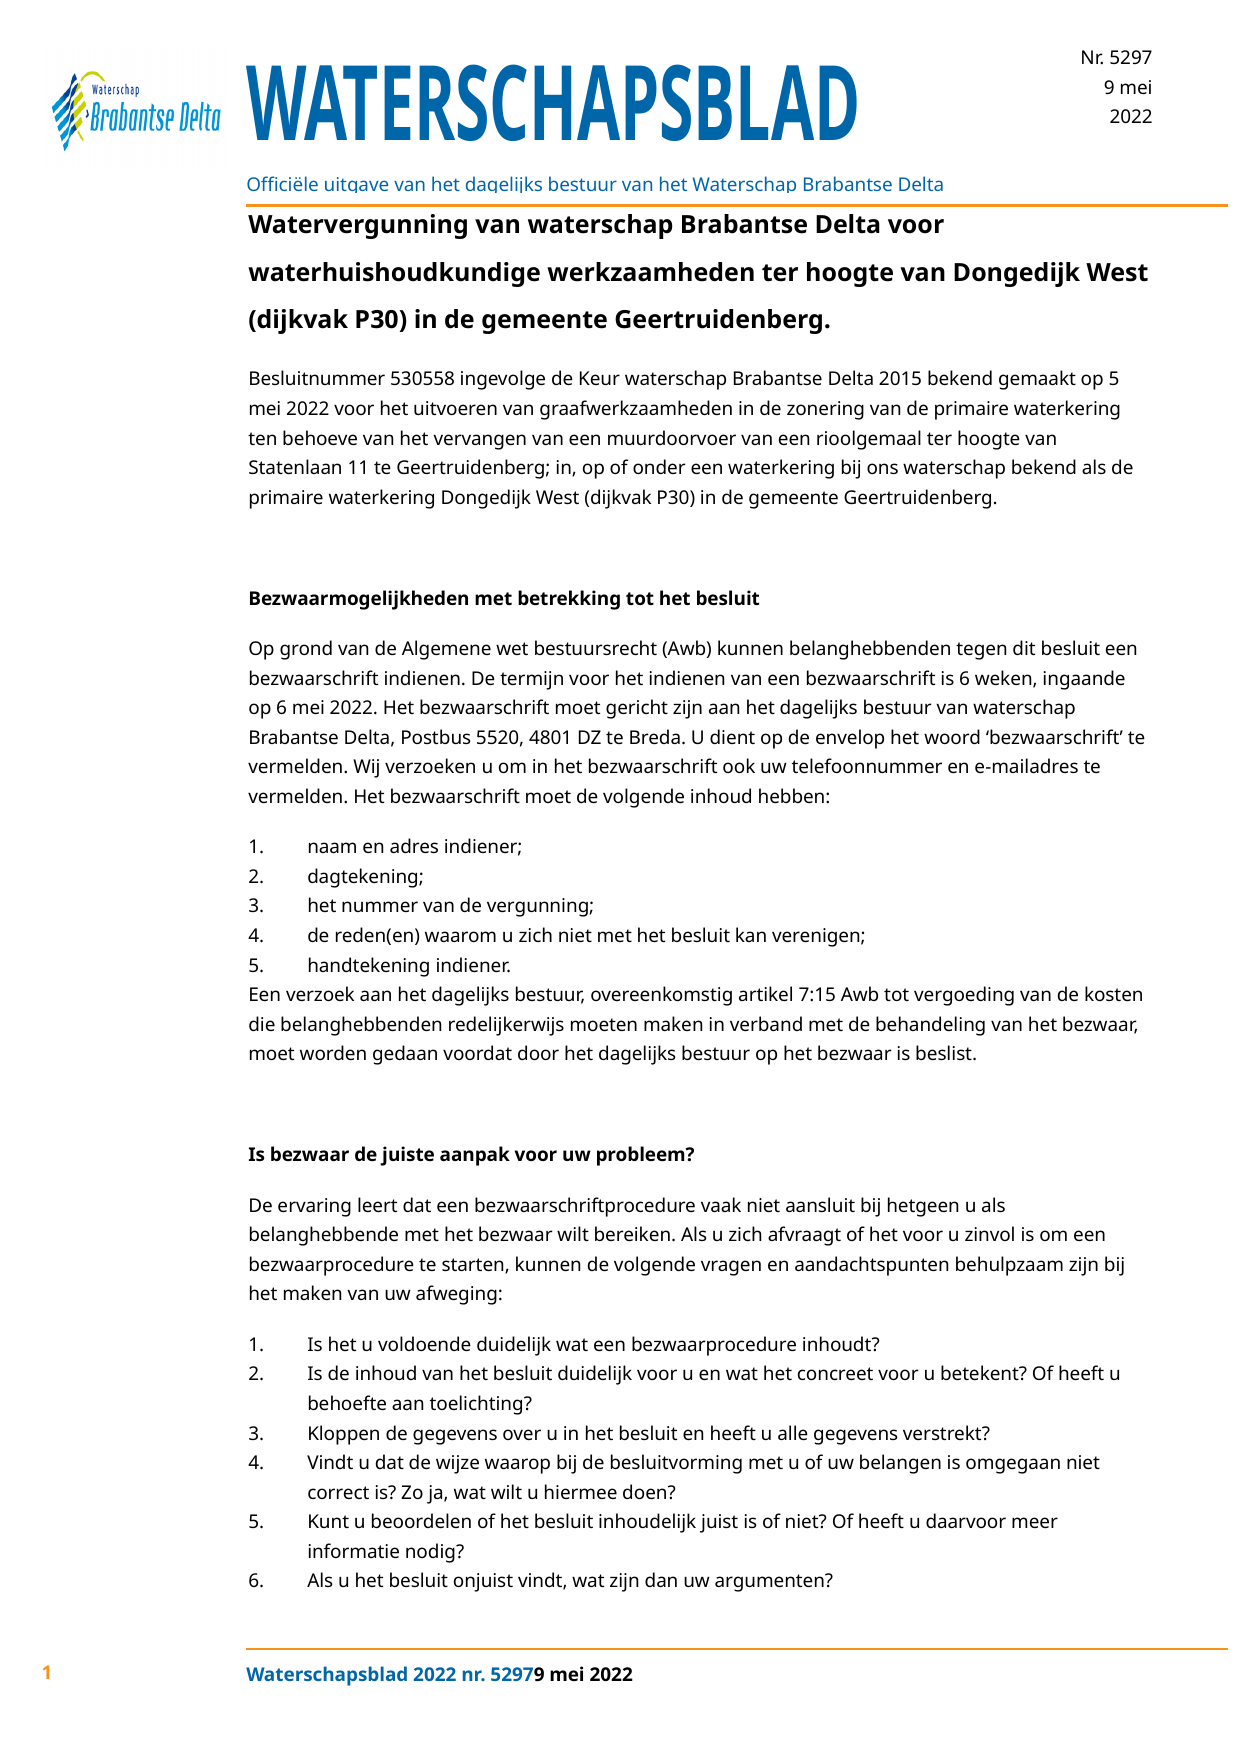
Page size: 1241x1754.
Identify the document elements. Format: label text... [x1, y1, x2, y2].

list het nummer van de vergunning; [248, 893, 1152, 918]
text De ervaring leert dat een bezwaarschriftprocedure vaak niet aansluit bij hetgeen u als belanghebbende met het bezwaar wilt bereiken. Als u zich afvraagt of het voor u zinvol is om een bezwaarprocedure te starten, kunnen de volgende vragen en aandachtspunten behulpzaam zijn bij het maken van uw afweging: [248, 1192, 1152, 1306]
list Is de inhoud van het besluit duidelijk voor u en wat het concreet voor u betekent? Of heeft u behoefte aan toelichting? [248, 1361, 1152, 1416]
text Is bezwaar de juiste aanpak voor uw probleem? [248, 1141, 1152, 1167]
text Besluitnummer 530558 ingevolge de Keur waterschap Brabantse Delta 2015 bekend gemaakt op 5 mei 2022 voor het uitvoeren van graafwerkzaamheden in de zonering van de primaire waterkering ten behoeve van het vervangen van een muurdoorvoer van een rioolgemaal ter hoogte van Statenlaan 11 te Geertruidenberg; in, op of onder een waterkering bij ons waterschap bekend als de primaire waterkering Dongedijk West (dijkvak P30) in de gemeente Geertruidenberg. [248, 366, 1152, 509]
list dagtekening; [248, 863, 1152, 889]
list Als u het besluit onjuist vindt, wat zijn dan uw argumenten? [248, 1568, 1152, 1593]
list Is het u voldoende duidelijk wat een bezwaarprocedure inhoudt? [248, 1331, 1152, 1357]
list handtekening indiener. [248, 952, 1152, 977]
text Bezwaarmogelijkheden met betrekking tot het besluit [248, 585, 1152, 610]
list Vindt u dat de wijze waarop bij de besluitvorming met u of uw belangen is omgegaan niet correct is? Zo ja, wat wilt u hiermee doen? [248, 1449, 1152, 1504]
text Op grond van de Algemene wet bestuursrecht (Awb) kunnen belanghebbenden tegen dit besluit een bezwaarschrift indienen. De termijn voor het indienen van een bezwaarschrift is 6 weken, ingaande op 6 mei 2022. Het bezwaarschrift moet gericht zijn aan het dagelijks bestuur van waterschap Brabantse Delta, Postbus 5520, 4801 DZ te Breda. U dient op de envelop het woord ‘bezwaarschrift’ te vermelden. Wij verzoeken u om in het bezwaarschrift ook uw telefoonnummer en e‑mailadres te vermelden. Het bezwaarschrift moet de volgende inhoud hebben: [248, 635, 1152, 809]
text Watervergunning van waterschap Brabantse Delta voor waterhuishoudkundige werkzaamheden ter hoogte van Dongedijk West (dijkvak P30) in de gemeente Geertruidenberg. [248, 207, 1152, 336]
text Een verzoek aan het dagelijks bestuur, overeenkomstig artikel 7:15 Awb tot vergoeding van de kosten die belanghebbenden redelijkerwijs moeten maken in verband met de behandeling van het bezwaar, moet worden gedaan voordat door het dagelijks bestuur op het bezwaar is beslist. [248, 981, 1152, 1066]
list Kunt u beoordelen of het besluit inhoudelijk juist is of niet? Of heeft u daarvoor meer informatie nodig? [248, 1508, 1152, 1564]
list Kloppen de gegevens over u in het besluit en heeft u alle gegevens verstrekt? [248, 1420, 1152, 1445]
picture [41, 47, 231, 172]
list de reden(en) waarom u zich niet met het besluit kan verenigen; [248, 922, 1152, 948]
list naam en adres indiener; [248, 833, 1152, 859]
